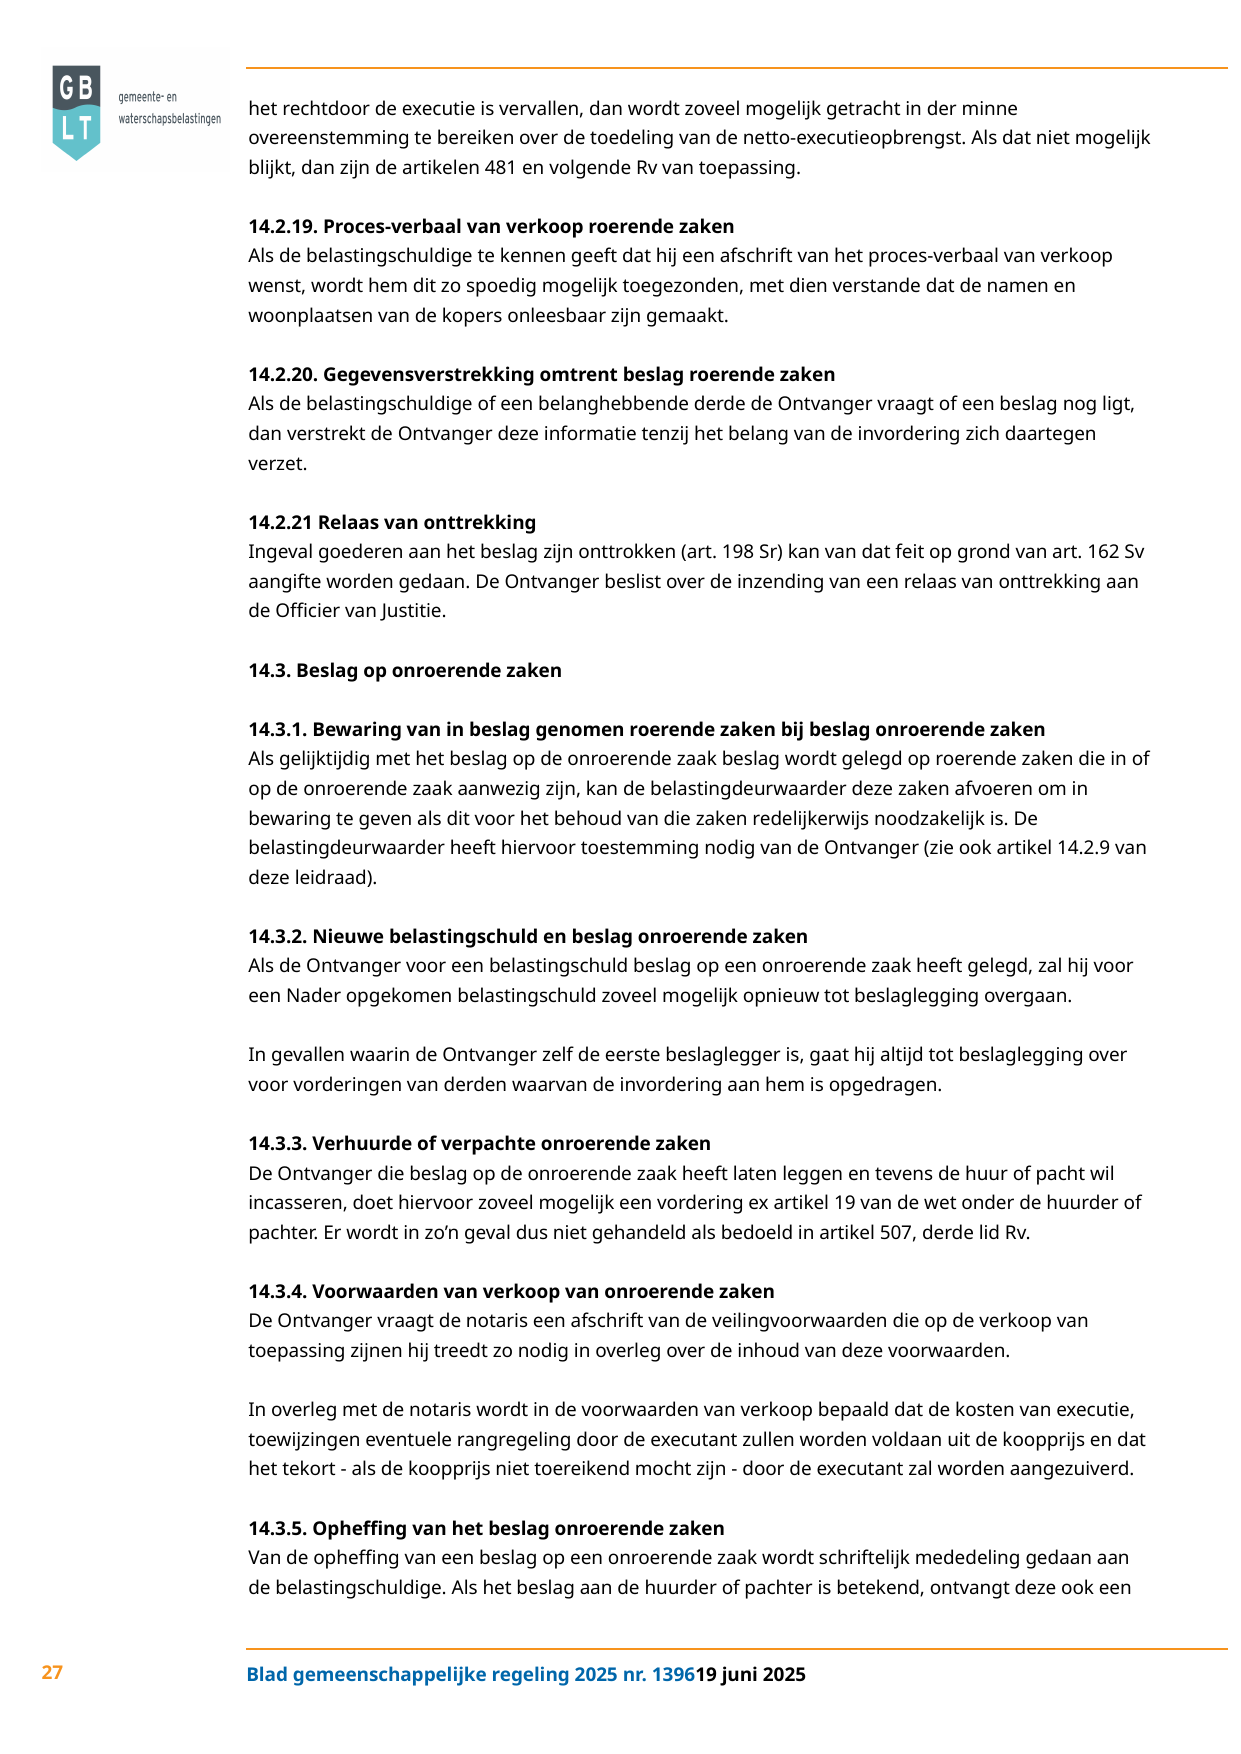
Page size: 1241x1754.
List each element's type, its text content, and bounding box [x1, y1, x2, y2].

text 14.3.2. Nieuwe belastingschuld en beslag onroerende zaken [248, 923, 1152, 949]
text 14.3.1. Bewaring van in beslag genomen roerende zaken bij beslag onroerende zaken [248, 716, 1152, 742]
text Als de Ontvanger voor een belastingschuld beslag op een onroerende zaak heeft gelegd, zal hij voor een Nader opgekomen belastingschuld zoveel mogelijk opnieuw tot beslaglegging overgaan. [248, 953, 1152, 1008]
text 14.2.20. Gegevensverstrekking omtrent beslag roerende zaken [248, 361, 1152, 387]
text Van de opheffing van een beslag op een onroerende zaak wordt schriftelijk mededeling gedaan aan de belastingschuldige. Als het beslag aan de huurder of pachter is betekend, ontvangt deze ook een [248, 1544, 1152, 1600]
text De Ontvanger vraagt de notaris een afschrift van de veilingvoorwaarden die op de verkoop van toepassing zijnen hij treedt zo nodig in overleg over de inhoud van deze voorwaarden. [248, 1308, 1152, 1363]
text 14.3.3. Verhuurde of verpachte onroerende zaken [248, 1130, 1152, 1156]
text Als gelijktijdig met het beslag op de onroerende zaak beslag wordt gelegd op roerende zaken die in of op de onroerende zaak aanwezig zijn, kan de belastingdeurwaarder deze zaken afvoeren om in bewaring te geven als dit voor het behoud van die zaken redelijkerwijs noodzakelijk is. De belastingdeurwaarder heeft hiervoor toestemming nodig van de Ontvanger (zie ook artikel 14.2.9 van deze leidraad). [248, 746, 1152, 890]
text 14.2.19. Proces-verbaal van verkoop roerende zaken [248, 213, 1152, 239]
text In overleg met de notaris wordt in de voorwaarden van verkoop bepaald dat de kosten van executie, toewijzingen eventuele rangregeling door de executant zullen worden voldaan uit de koopprijs en dat het tekort - als de koopprijs niet toereikend mocht zijn - door de executant zal worden aangezuiverd. [248, 1396, 1152, 1481]
text De Ontvanger die beslag op de onroerende zaak heeft laten leggen en tevens de huur of pacht wil incasseren, doet hiervoor zoveel mogelijk een vordering ex artikel 19 van de wet onder de huurder of pachter. Er wordt in zo’n geval dus niet gehandeld als bedoeld in artikel 507, derde lid Rv. [248, 1160, 1152, 1245]
text Ingeval goederen aan het beslag zijn onttrokken (art. 198 Sr) kan van dat feit op grond van art. 162 Sv aangifte worden gedaan. De Ontvanger beslist over de inzending van een relaas van onttrekking aan de Officier van Justitie. [248, 538, 1152, 623]
text Als de belastingschuldige te kennen geeft dat hij een afschrift van het proces-verbaal van verkoop wenst, wordt hem dit zo spoedig mogelijk toegezonden, met dien verstande dat de namen en woonplaatsen van de kopers onleesbaar zijn gemaakt. [248, 243, 1152, 328]
text 14.3.5. Opheffing van het beslag onroerende zaken [248, 1515, 1152, 1541]
text In gevallen waarin de Ontvanger zelf de eerste beslaglegger is, gaat hij altijd tot beslaglegging over voor vorderingen van derden waarvan de invordering aan hem is opgedragen. [248, 1041, 1152, 1097]
text 14.2.21 Relaas van onttrekking [248, 509, 1152, 535]
text Als de belastingschuldige of een belanghebbende derde de Ontvanger vraagt of een beslag nog ligt, dan verstrekt de Ontvanger deze informatie tenzij het belang van de invordering zich daartegen verzet. [248, 391, 1152, 476]
text 14.3.4. Voorwaarden van verkoop van onroerende zaken [248, 1278, 1152, 1304]
text 14.3. Beslag op onroerende zaken [248, 657, 1152, 683]
text het rechtdoor de executie is vervallen, dan wordt zoveel mogelijk getracht in der minne overeenstemming te bereiken over de toedeling van de netto-executieopbrengst. Als dat niet mogelijk blijkt, dan zijn de artikelen 481 en volgende Rv van toepassing. [248, 95, 1152, 180]
picture [41, 47, 231, 172]
